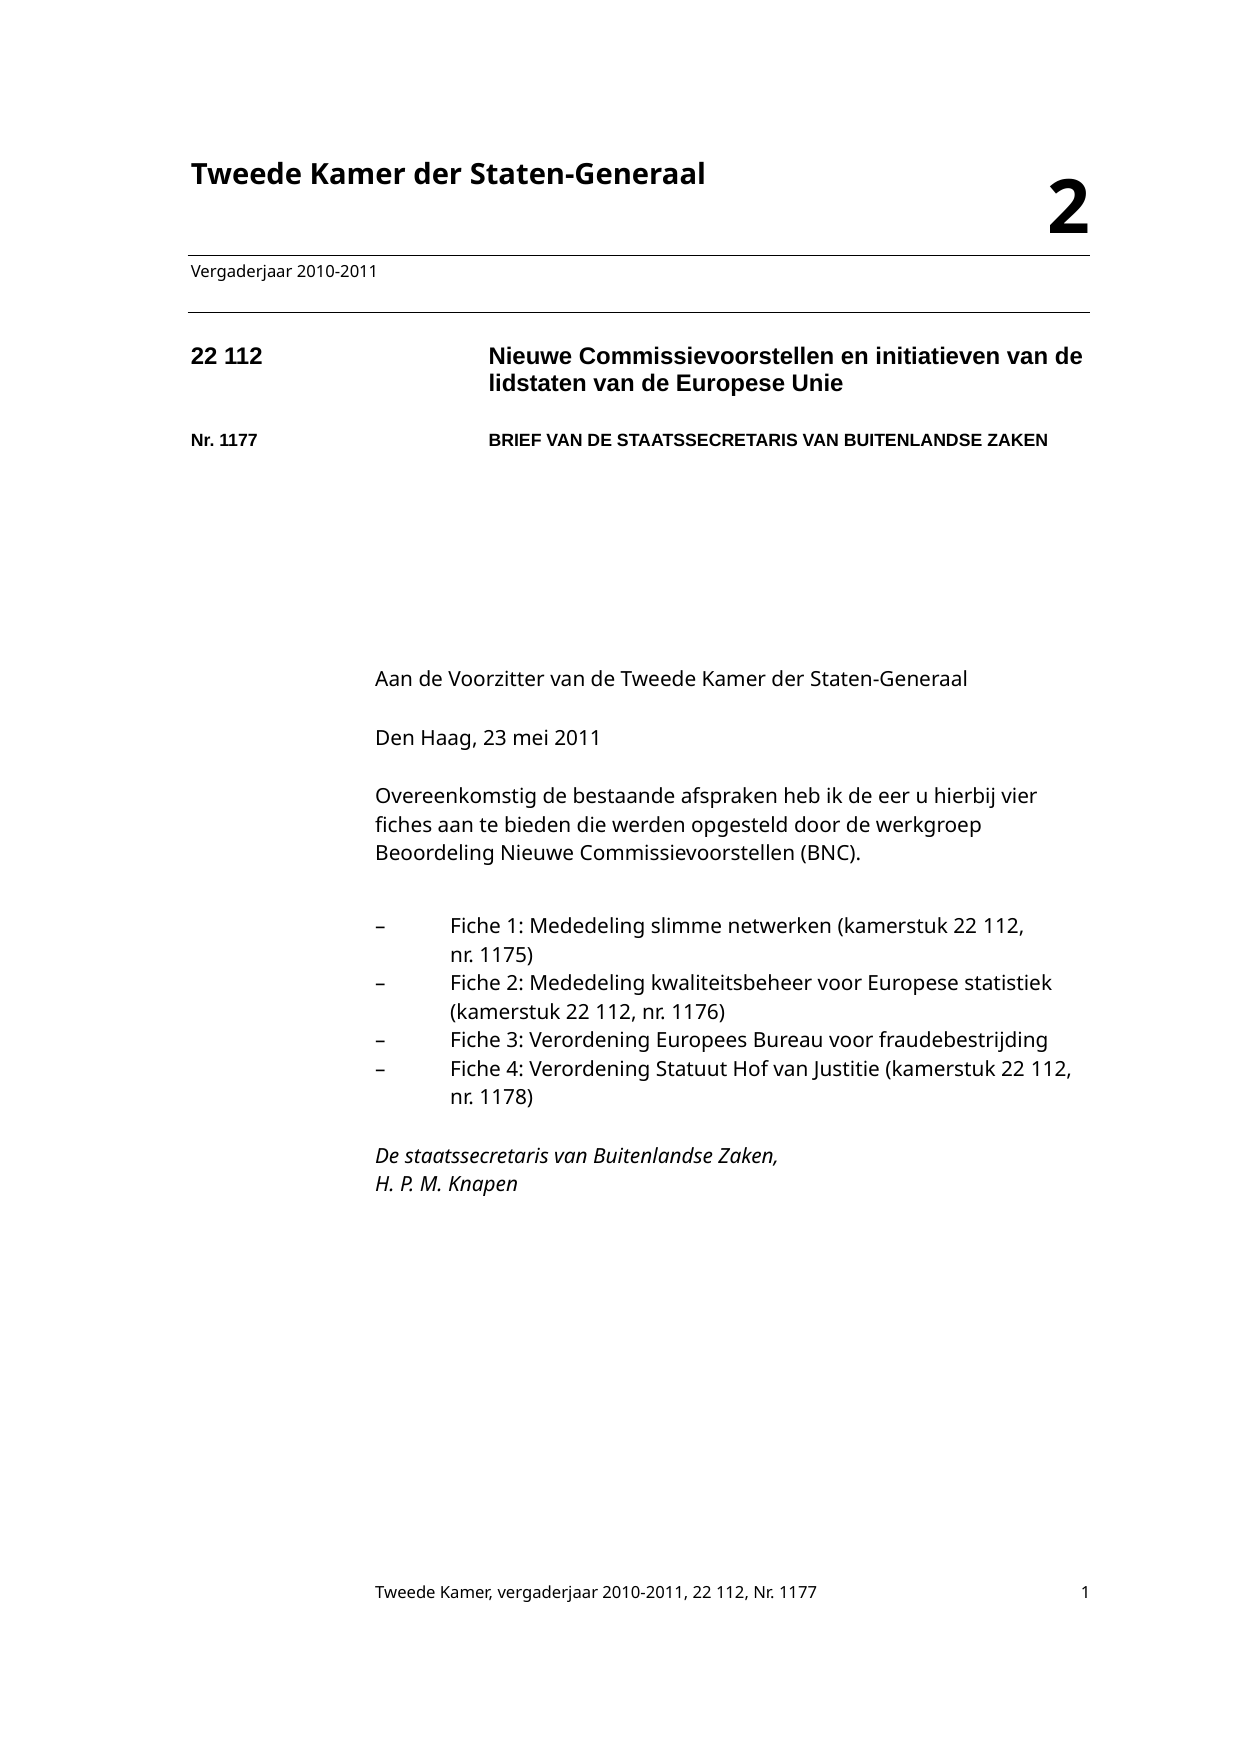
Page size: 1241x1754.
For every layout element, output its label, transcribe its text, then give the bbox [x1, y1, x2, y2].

table_cell BRIEF VAN DE STAATSSECRETARIS VAN BUITENLANDSE ZAKEN [485, 427, 1090, 546]
list Fiche 1: Mededeling slimme netwerken (kamerstuk 22 112, nr. 1175) [375, 912, 1090, 968]
table_cell Vergaderjaar 2010-2011 [188, 256, 485, 312]
text Aan de Voorzitter van de Tweede Kamer der Staten-Generaal [375, 664, 1090, 693]
text H. P. M. Knapen [375, 1169, 1090, 1198]
table_header Tweede Kamer der Staten-Generaal [188, 150, 909, 255]
text Overeenkomstig de bestaande afspraken heb ik de eer u hierbij vier fiches aan te bieden die werden opgesteld door de werkgroep Beoordeling Nieuwe Commissievoorstellen (BNC). [375, 781, 1090, 867]
table_cell 22 112 [188, 339, 485, 427]
text De staatssecretaris van Buitenlandse Zaken, [375, 1141, 1090, 1169]
text Den Haag, 23 mei 2011 [375, 723, 1090, 751]
table_header 2 [910, 150, 1090, 255]
table_cell Nieuwe Commissievoorstellen en initiatieven van de lidstaten van de Europese Unie [485, 339, 1090, 427]
list Fiche 2: Mededeling kwaliteitsbeheer voor Europese statistiek (kamerstuk 22 112, nr. 1176) [375, 968, 1090, 1025]
list Fiche 4: Verordening Statuut Hof van Justitie (kamerstuk 22 112, nr. 1178) [375, 1054, 1090, 1111]
table_cell Nr. 1177 [188, 427, 485, 546]
table_cell [188, 313, 485, 339]
table_cell [485, 313, 1090, 339]
list Fiche 3: Verordening Europees Bureau voor fraudebestrijding [375, 1025, 1090, 1054]
table_cell [485, 256, 1090, 312]
